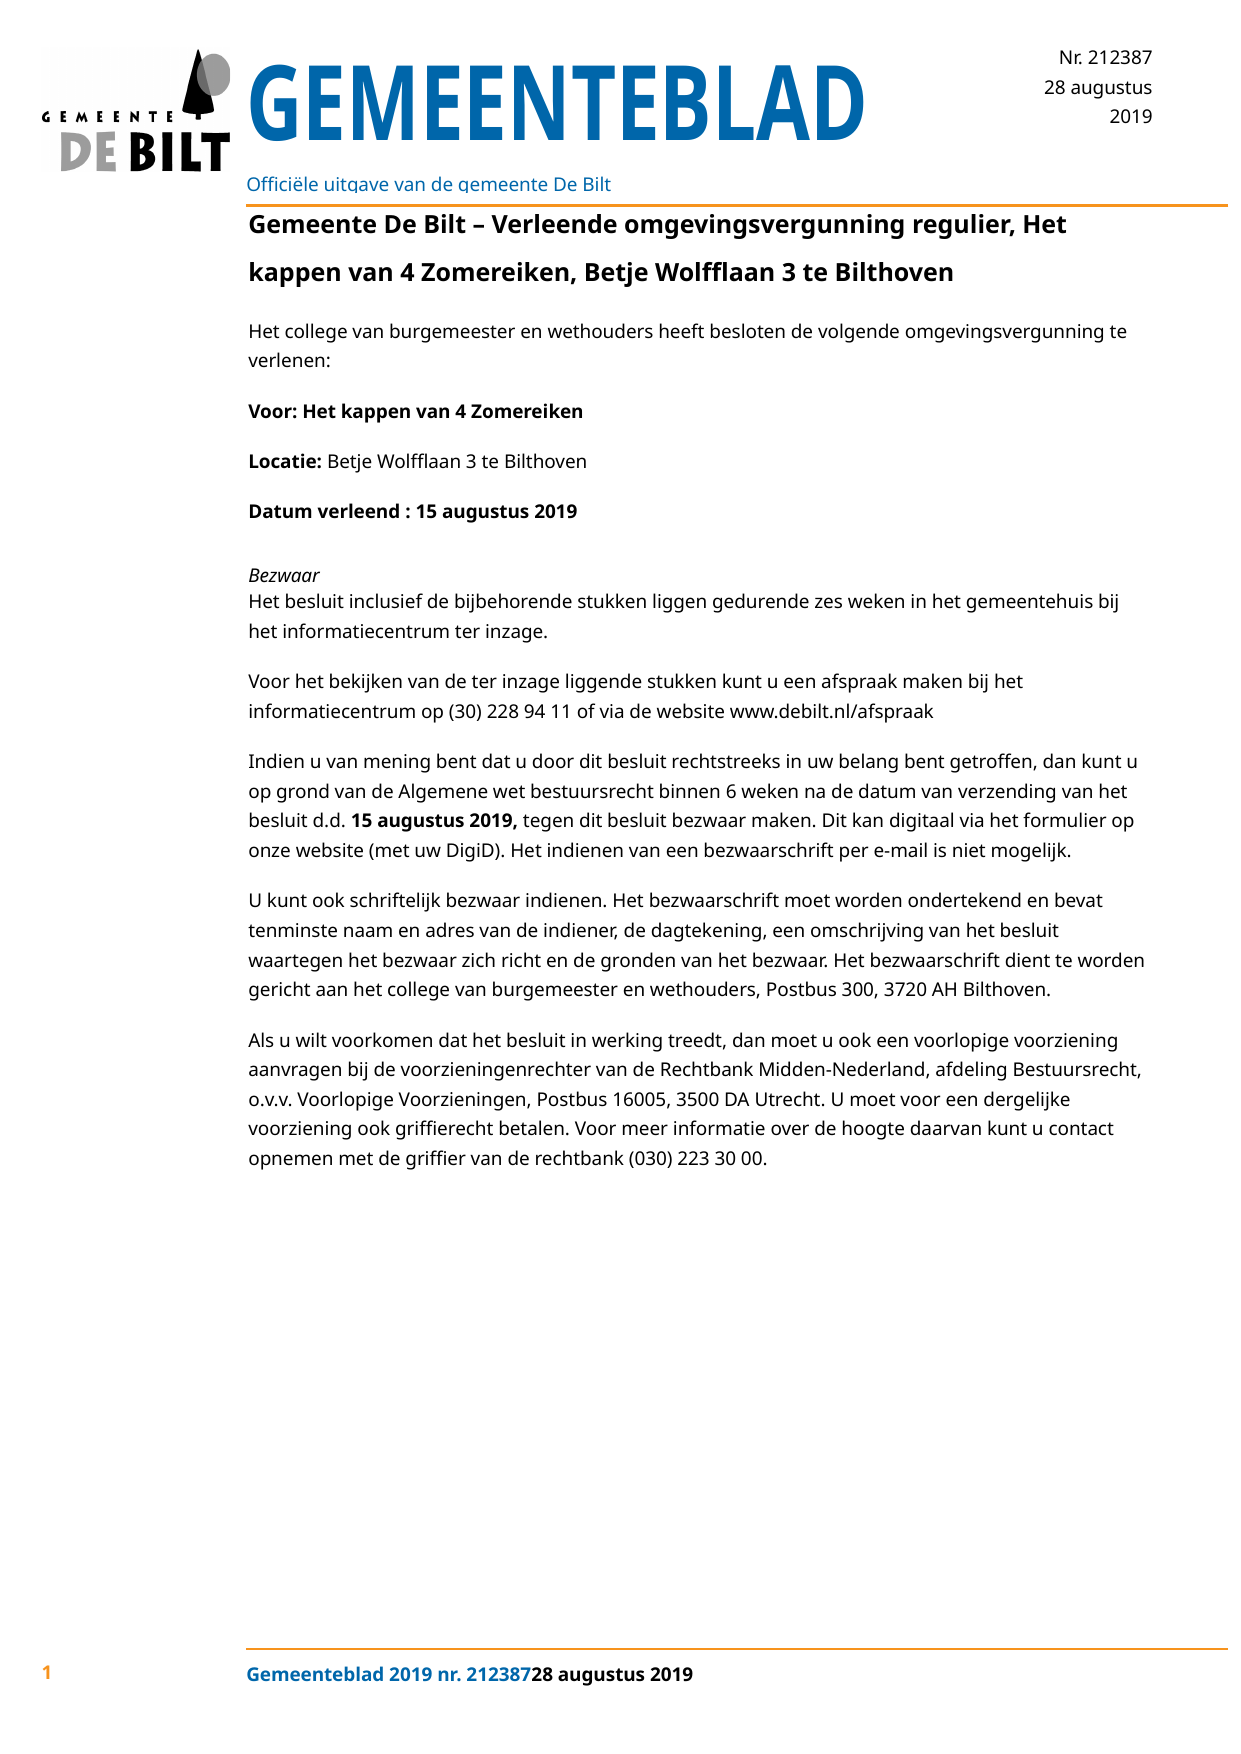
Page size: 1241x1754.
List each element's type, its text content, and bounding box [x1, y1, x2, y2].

text Bezwaar [248, 563, 1152, 588]
text Indien u van mening bent dat u door dit besluit rechtstreeks in uw belang bent getroffen, dan kunt u op grond van de Algemene wet bestuursrecht binnen 6 weken na de datum van verzending van het besluit d.d. 15 augustus 2019, tegen dit besluit bezwaar maken. Dit kan digitaal via het formulier op onze website (met uw DigiD). Het indienen van een bezwaarschrift per e-mail is niet mogelijk. [248, 748, 1152, 863]
text Het college van burgemeester en wethouders heeft besloten de volgende omgevingsvergunning te verlenen: [248, 318, 1152, 373]
text Datum verleend : 15 augustus 2019 [248, 499, 1152, 524]
text Gemeente De Bilt – Verleende omgevingsvergunning regulier, Het kappen van 4 Zomereiken, Betje Wolfflaan 3 te Bilthoven [248, 207, 1152, 288]
text Voor: Het kappen van 4 Zomereiken [248, 398, 1152, 424]
text Het besluit inclusief de bijbehorende stukken liggen gedurende zes weken in het gemeentehuis bij het informatiecentrum ter inzage. [248, 588, 1152, 644]
text Als u wilt voorkomen dat het besluit in werking treedt, dan moet u ook een voorlopige voorziening aanvragen bij de voorzieningenrechter van de Rechtbank Midden-Nederland, afdeling Bestuursrecht, o.v.v. Voorlopige Voorzieningen, Postbus 16005, 3500 DA Utrecht. U moet voor een dergelijke voorziening ook griffierecht betalen. Voor meer informatie over de hoogte daarvan kunt u contact opnemen met de griffier van de rechtbank (030) 223 30 00. [248, 1027, 1152, 1171]
picture [41, 47, 231, 172]
text U kunt ook schriftelijk bezwaar indienen. Het bezwaarschrift moet worden ondertekend en bevat tenminste naam en adres van de indiener, de dagtekening, een omschrijving van het besluit waartegen het bezwaar zich richt en de gronden van het bezwaar. Het bezwaarschrift dient te worden gericht aan het college van burgemeester en wethouders, Postbus 300, 3720 AH Bilthoven. [248, 888, 1152, 1002]
text Locatie: Betje Wolfflaan 3 te Bilthoven [248, 448, 1152, 474]
text Voor het bekijken van de ter inzage liggende stukken kunt u een afspraak maken bij het informatiecentrum op (30) 228 94 11 of via de website www.debilt.nl/afspraak [248, 668, 1152, 724]
